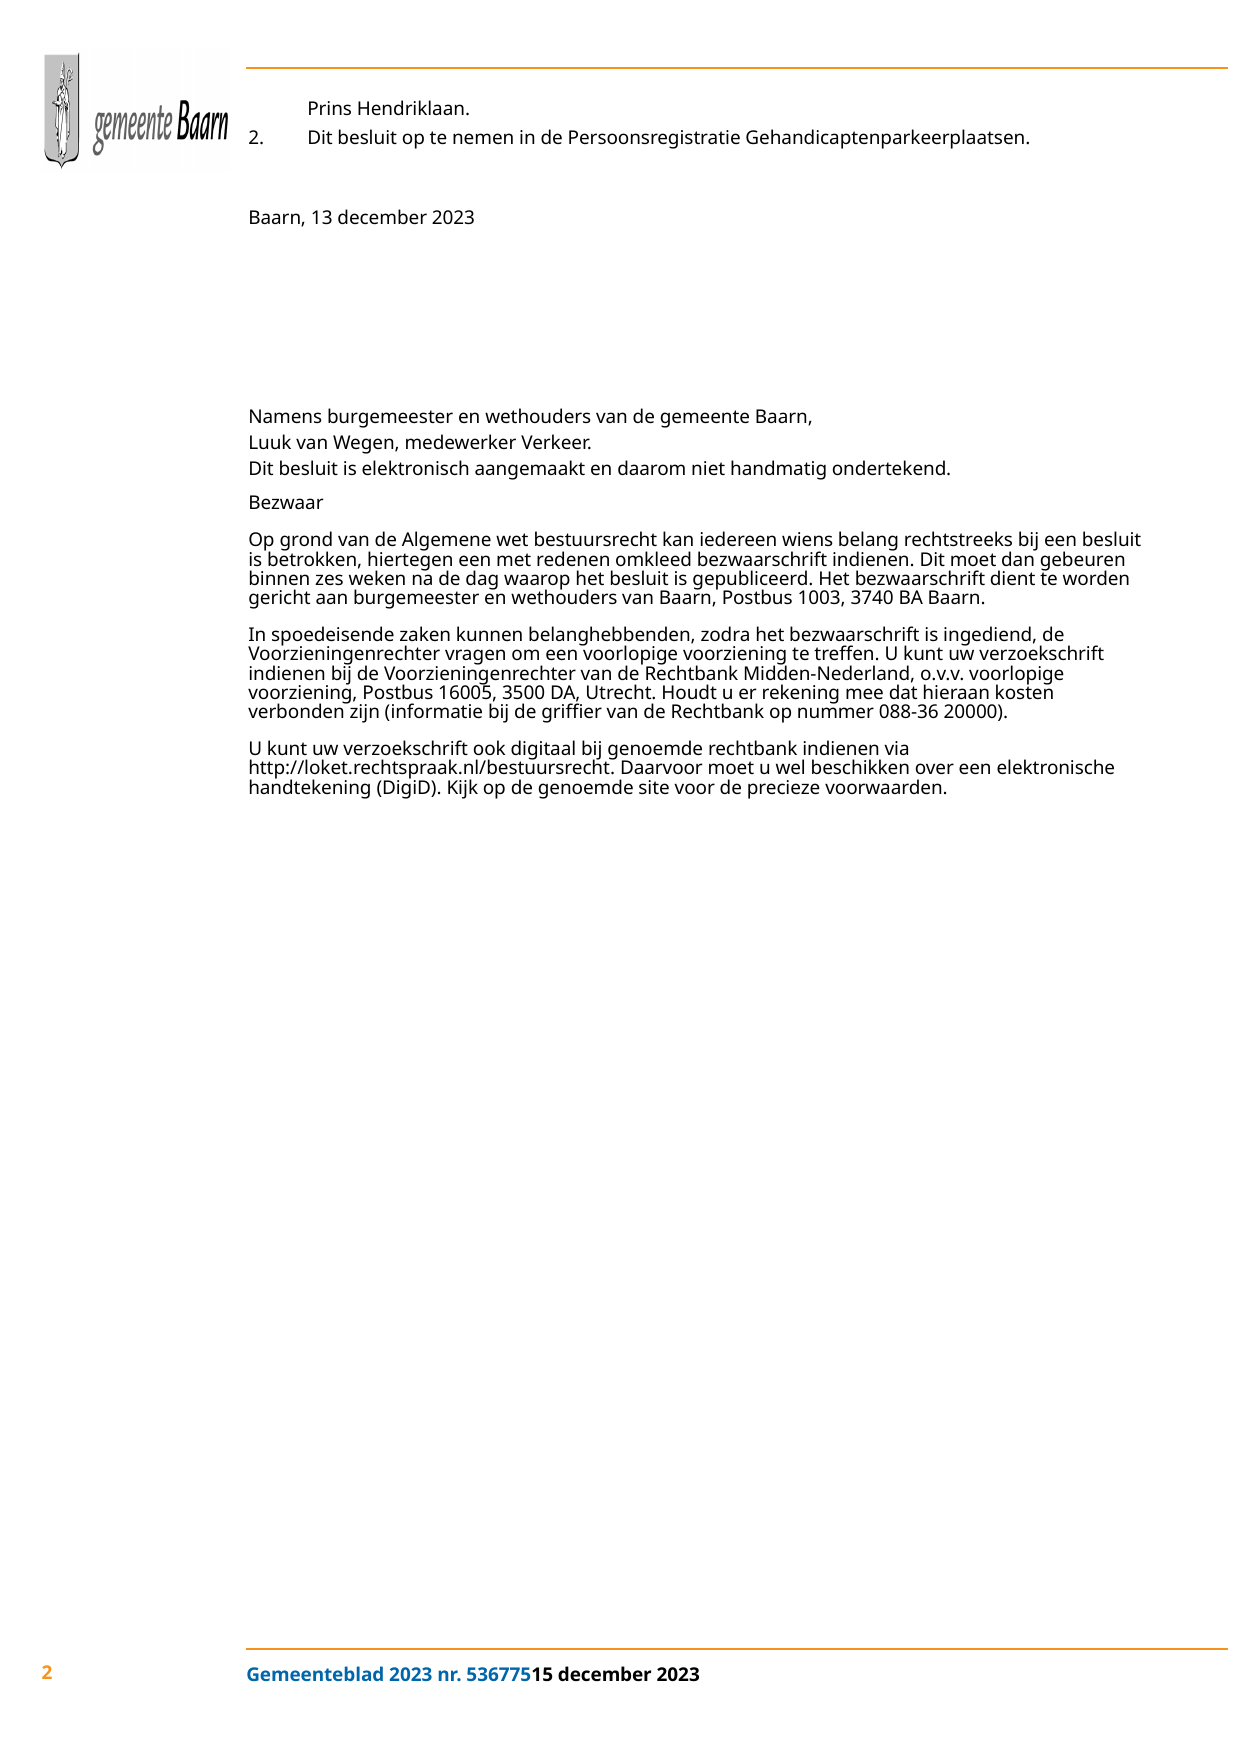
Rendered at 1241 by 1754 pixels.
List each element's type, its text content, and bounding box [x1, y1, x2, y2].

text In spoedeisende zaken kunnen belanghebbenden, zodra het bezwaarschrift is ingediend, de Voorzieningenrechter vragen om een voorlopige voorziening te treffen. U kunt uw verzoekschrift indienen bij de Voorzieningenrechter van de Rechtbank Midden-Nederland, o.v.v. voorlopige voorziening, Postbus 16005, 3500 DA, Utrecht. Houdt u er rekening mee dat hieraan kosten verbonden zijn (informatie bij de griffier van de Rechtbank op nummer 088-36 20000). [248, 626, 1152, 722]
list Prins Hendriklaan. [248, 95, 1152, 121]
text Luuk van Wegen, medewerker Verkeer. [248, 429, 1152, 455]
text Namens burgemeester en wethouders van de gemeente Baarn, [248, 403, 1152, 429]
text Dit besluit is elektronisch aangemaakt en daarom niet handmatig ondertekend. [248, 455, 1152, 481]
text Baarn, 13 december 2023 [248, 204, 1152, 230]
list Dit besluit op te nemen in de Persoonsregistratie Gehandicaptenparkeerplaatsen. [248, 124, 1152, 150]
picture [41, 47, 231, 172]
text Bezwaar [248, 494, 1152, 513]
text U kunt uw verzoekschrift ook digitaal bij genoemde rechtbank indienen via http://loket.rechtspraak.nl/bestuursrecht. Daarvoor moet u wel beschikken over een elektronische handtekening (DigiD). Kijk op de genoemde site voor de precieze voorwaarden. [248, 740, 1152, 798]
text Op grond van de Algemene wet bestuursrecht kan iedereen wiens belang rechtstreeks bij een besluit is betrokken, hiertegen een met redenen omkleed bezwaarschrift indienen. Dit moet dan gebeuren binnen zes weken na de dag waarop het besluit is gepubliceerd. Het bezwaarschrift dient te worden gericht aan burgemeester en wethouders van Baarn, Postbus 1003, 3740 BA Baarn. [248, 531, 1152, 608]
